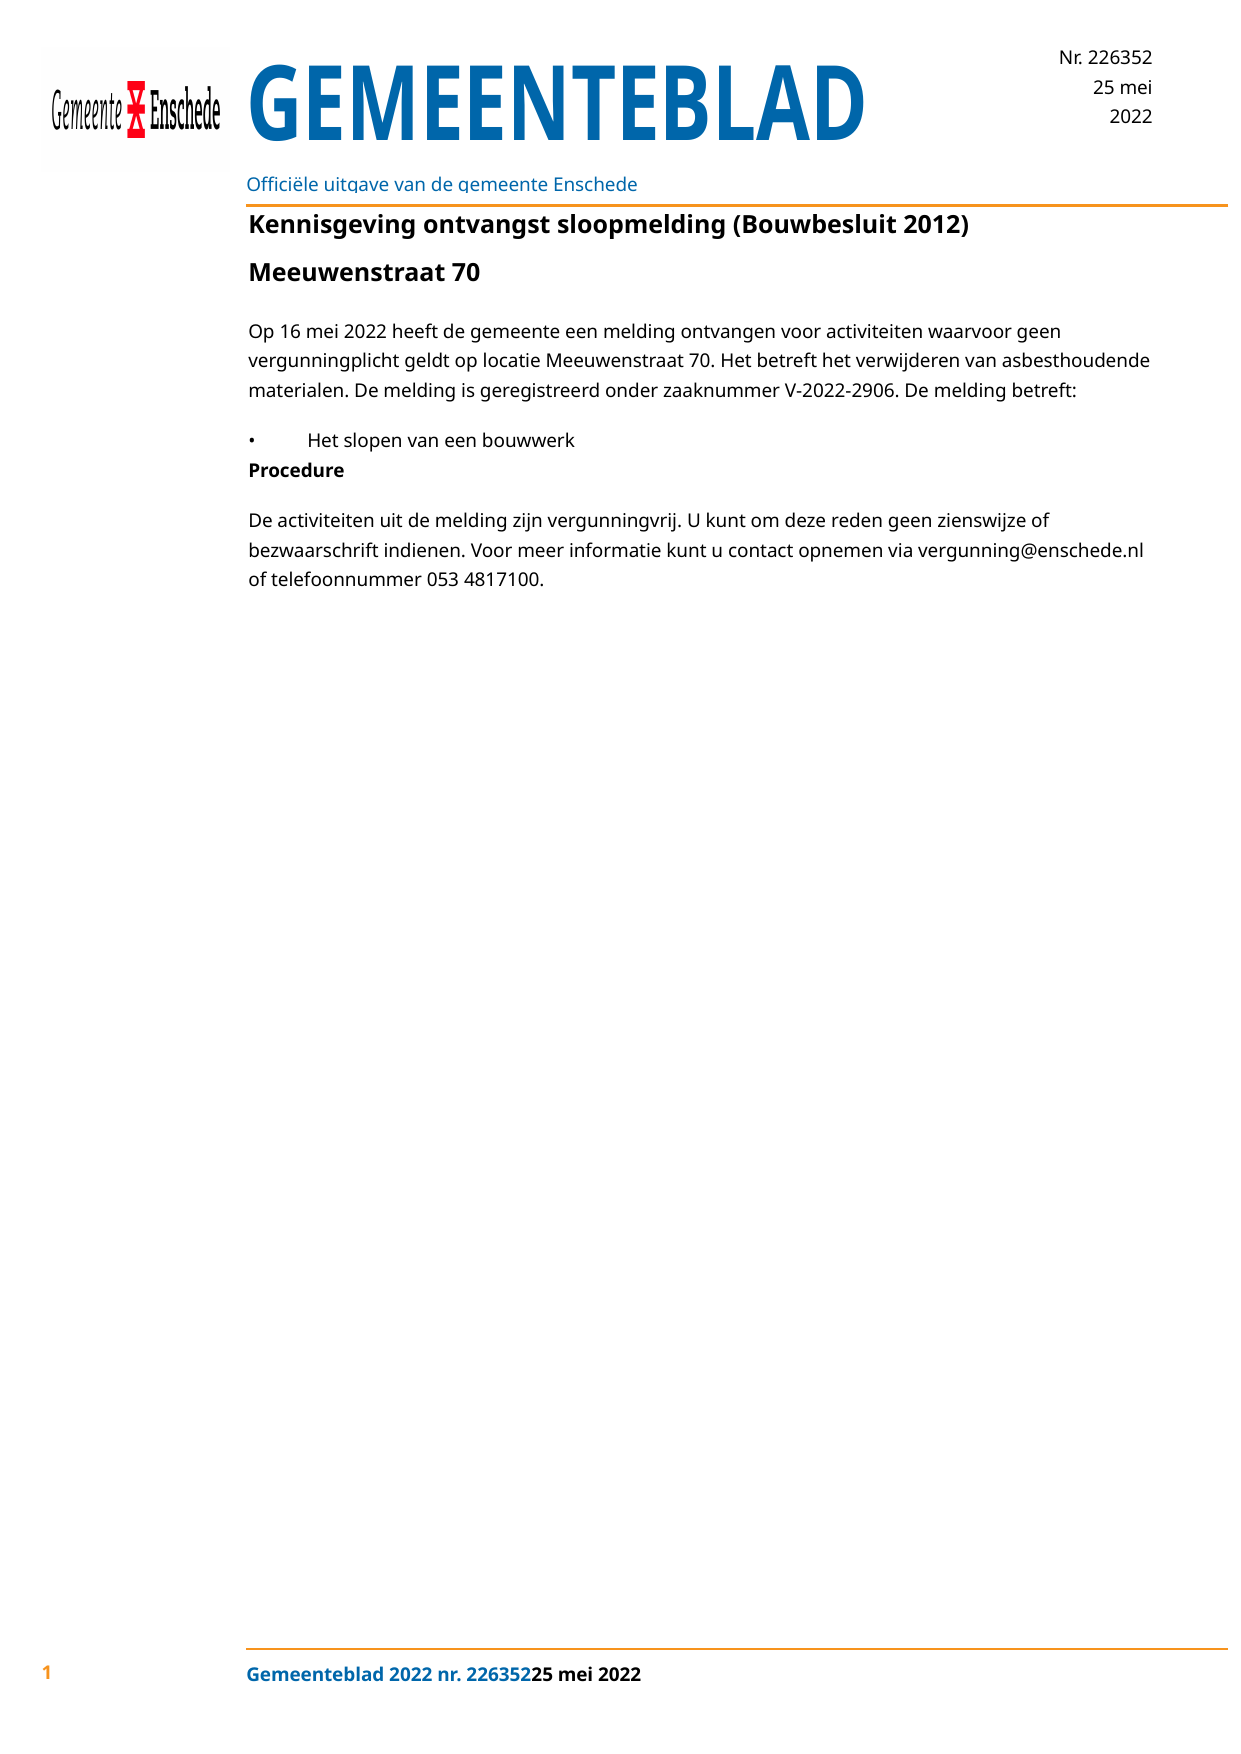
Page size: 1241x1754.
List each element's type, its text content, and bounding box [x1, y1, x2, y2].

text Procedure [248, 457, 1152, 483]
text Kennisgeving ontvangst sloopmelding (Bouwbesluit 2012) Meeuwenstraat 70 [248, 207, 1152, 288]
list Het slopen van een bouwwerk [248, 427, 1152, 453]
picture [41, 47, 231, 172]
text De activiteiten uit de melding zijn vergunningvrij. U kunt om deze reden geen zienswijze of bezwaarschrift indienen. Voor meer informatie kunt u contact opnemen via vergunning@enschede.nl of telefoonnummer 053 4817100. [248, 507, 1152, 592]
text Op 16 mei 2022 heeft de gemeente een melding ontvangen voor activiteiten waarvoor geen vergunningplicht geldt op locatie Meeuwenstraat 70. Het betreft het verwijderen van asbesthoudende materialen. De melding is geregistreerd onder zaaknummer V-2022-2906. De melding betreft: [248, 318, 1152, 403]
